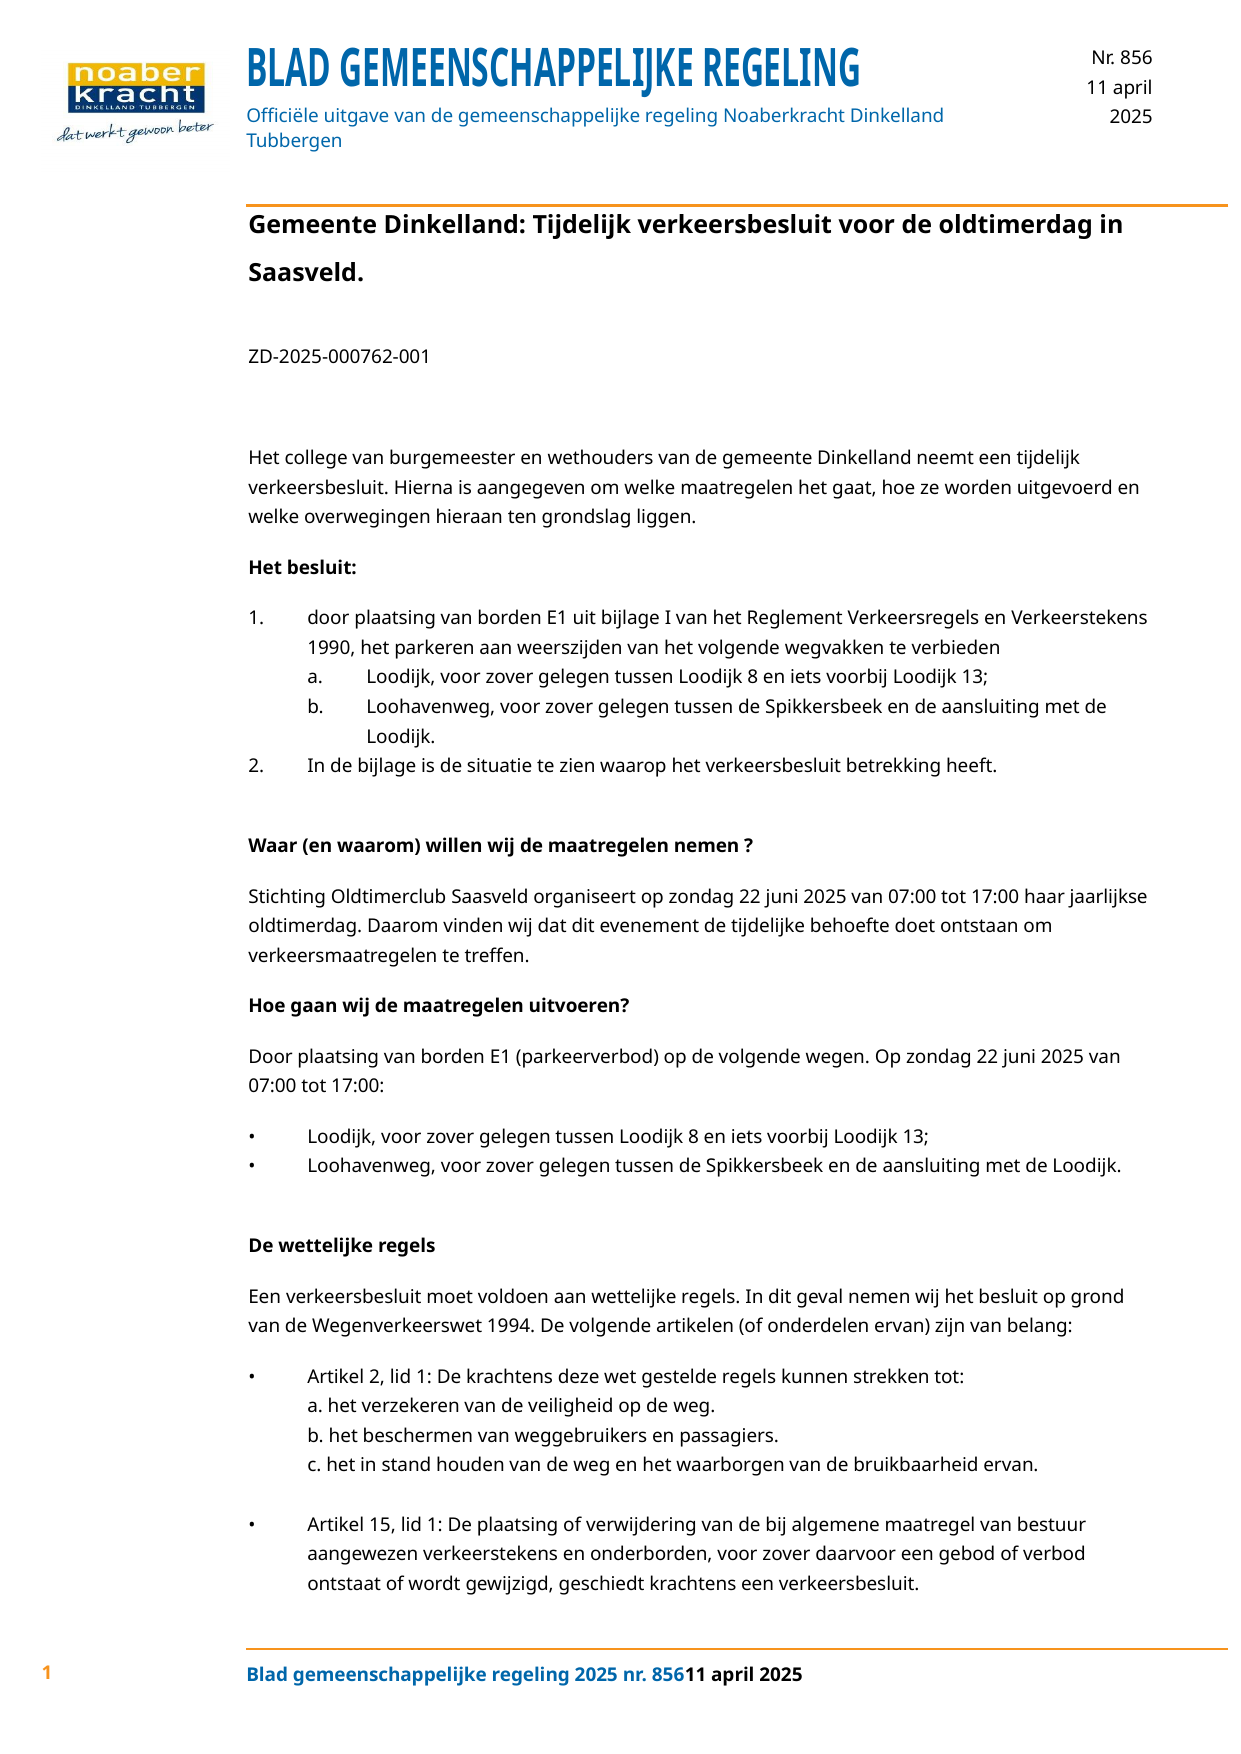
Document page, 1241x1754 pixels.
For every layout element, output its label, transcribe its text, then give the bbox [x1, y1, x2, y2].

text Een verkeersbesluit moet voldoen aan wettelijke regels. In dit geval nemen wij het besluit op grond van de Wegenverkeerswet 1994. De volgende artikelen (of onderdelen ervan) zijn van belang: [248, 1283, 1152, 1338]
text Gemeente Dinkelland: Tijdelijk verkeersbesluit voor de oldtimerdag in Saasveld. [248, 207, 1152, 288]
list In de bijlage is de situatie te zien waarop het verkeersbesluit betrekking heeft. [248, 752, 1152, 778]
list a. het verzekeren van de veiligheid op de weg. [248, 1392, 1152, 1418]
list Loohavenweg, voor zover gelegen tussen de Spikkersbeek en de aansluiting met de Loodijk. [307, 693, 1152, 748]
list Loodijk, voor zover gelegen tussen Loodijk 8 en iets voorbij Loodijk 13; [307, 664, 1152, 689]
text Het college van burgemeester en wethouders van de gemeente Dinkelland neemt een tijdelijk verkeersbesluit. Hierna is aangegeven om welke maatregelen het gaat, hoe ze worden uitgevoerd en welke overwegingen hieraan ten grondslag liggen. [248, 444, 1152, 529]
text Hoe gaan wij de maatregelen uitvoeren? [248, 992, 1152, 1018]
list Artikel 15, lid 1: De plaatsing of verwijdering van de bij algemene maatregel van bestuur aangewezen verkeerstekens en onderborden, voor zover daarvoor een gebod of verbod ontstaat of wordt gewijzigd, geschiedt krachtens een verkeersbesluit. [248, 1511, 1152, 1596]
text Door plaatsing van borden E1 (parkeerverbod) op de volgende wegen. Op zondag 22 juni 2025 van 07:00 tot 17:00: [248, 1043, 1152, 1098]
list Artikel 2, lid 1: De krachtens deze wet gestelde regels kunnen strekken tot: [248, 1363, 1152, 1388]
list Loodijk, voor zover gelegen tussen Loodijk 8 en iets voorbij Loodijk 13; [248, 1123, 1152, 1148]
text Het besluit: [248, 554, 1152, 580]
text Waar (en waarom) willen wij de maatregelen nemen ? [248, 832, 1152, 858]
text ZD-2025-000762-001 [248, 344, 1152, 369]
list Loohavenweg, voor zover gelegen tussen de Spikkersbeek en de aansluiting met de Loodijk. [248, 1152, 1152, 1178]
list door plaatsing van borden E1 uit bijlage I van het Reglement Verkeersregels en Verkeerstekens 1990, het parkeren aan weerszijden van het volgende wegvakken te verbieden [248, 604, 1152, 660]
picture [41, 47, 231, 172]
text Stichting Oldtimerclub Saasveld organiseert op zondag 22 juni 2025 van 07:00 tot 17:00 haar jaarlijkse oldtimerdag. Daarom vinden wij dat dit evenement de tijdelijke behoefte doet ontstaan om verkeersmaatregelen te treffen. [248, 883, 1152, 968]
list b. het beschermen van weggebruikers en passagiers. [248, 1422, 1152, 1448]
text De wettelijke regels [248, 1232, 1152, 1258]
list c. het in stand houden van de weg en het waarborgen van de bruikbaarheid ervan. [248, 1452, 1152, 1477]
